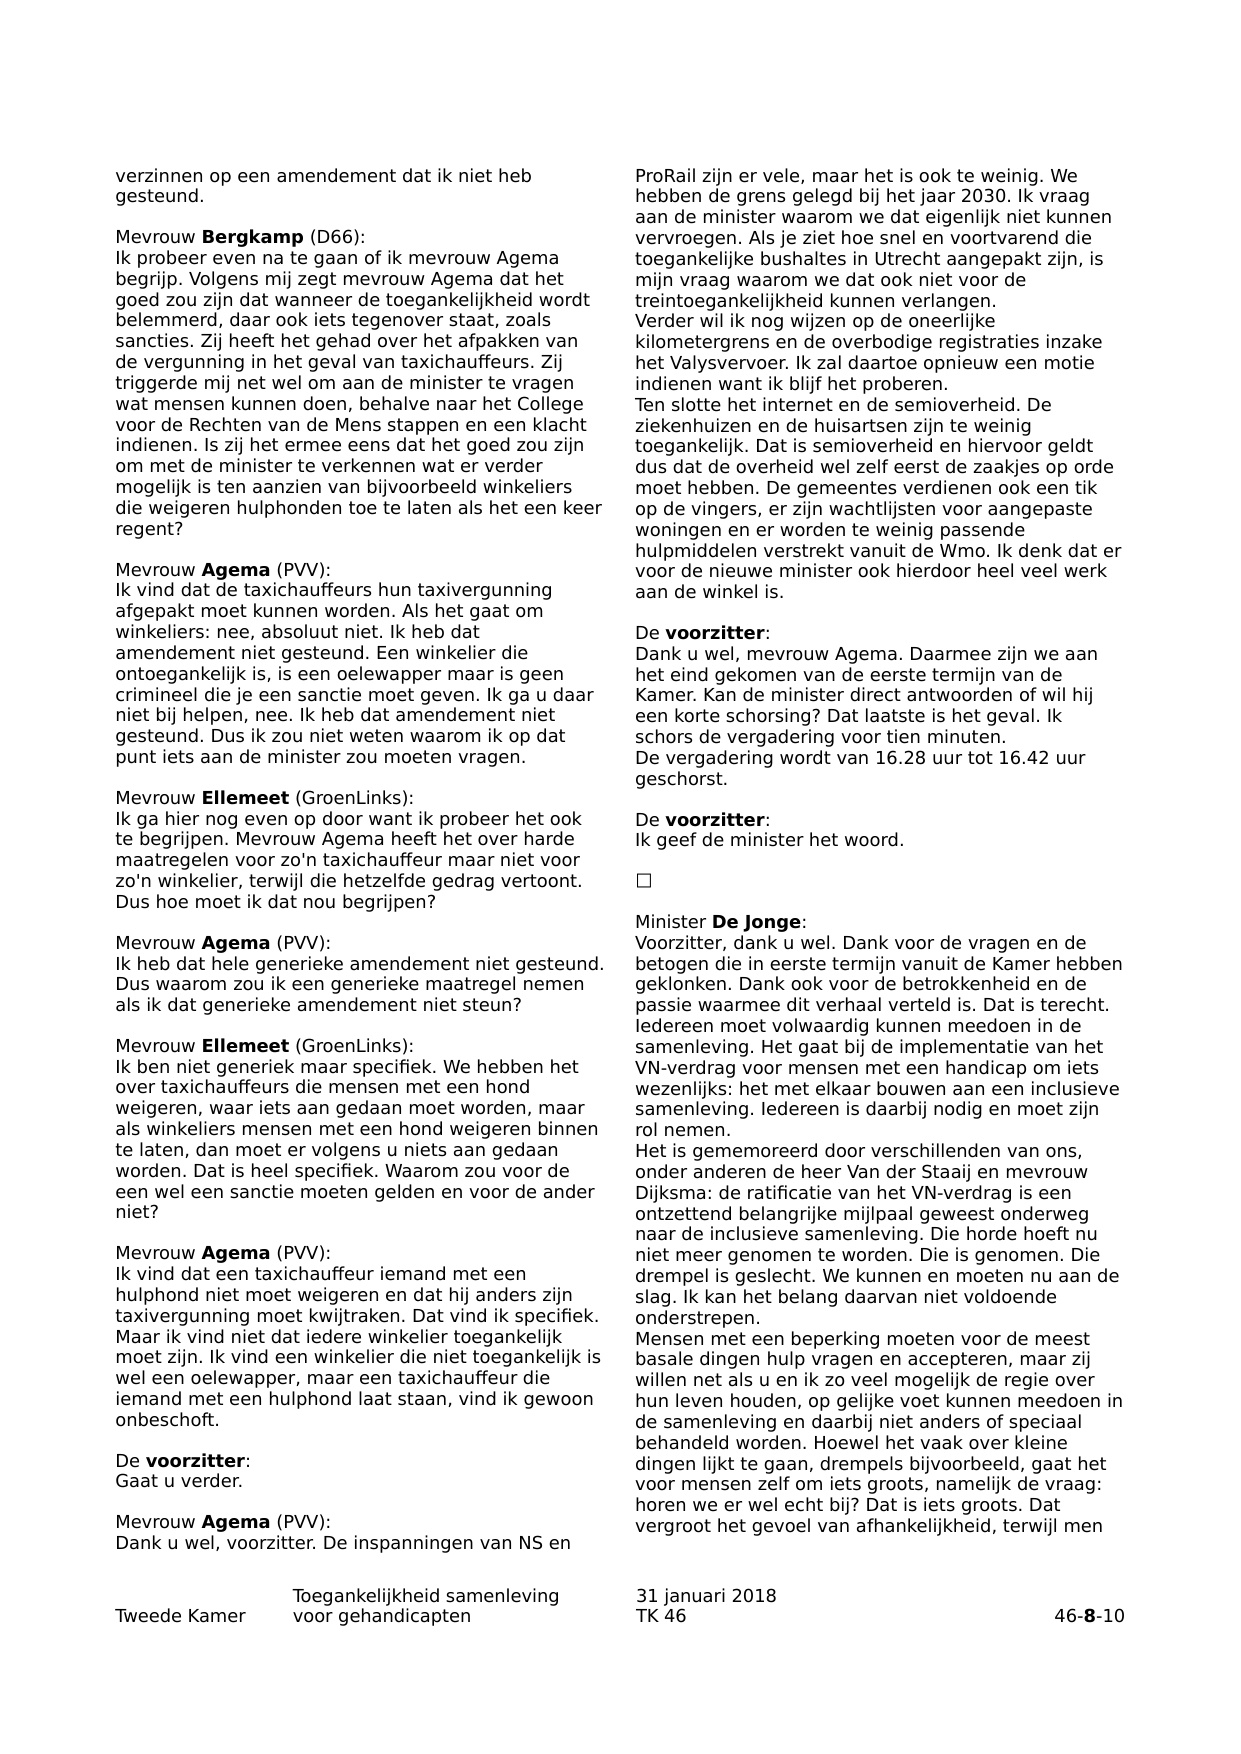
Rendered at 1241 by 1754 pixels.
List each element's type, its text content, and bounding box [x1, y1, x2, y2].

text Dank u wel, mevrouw Agema. Daarmee zijn we aan het eind gekomen van de eerste termijn van de Kamer. Kan de minister direct antwoorden of wil hij een korte schorsing? Dat laatste is het geval. Ik schors de vergadering voor tien minuten. [635, 643, 1125, 748]
text ProRail zijn er vele, maar het is ook te weinig. We hebben de grens gelegd bij het jaar 2030. Ik vraag aan de minister waarom we dat eigenlijk niet kunnen vervroegen. Als je ziet hoe snel en voortvarend die toegankelijke bushaltes in Utrecht aangepakt zijn, is mijn vraag waarom we dat ook niet voor de treintoegankelijkheid kunnen verlangen. [635, 165, 1125, 311]
text verzinnen op een amendement dat ik niet heb gesteund. [115, 165, 605, 207]
text Mensen met een beperking moeten voor de meest basale dingen hulp vragen en accepteren, maar zij willen net als u en ik zo veel mogelijk de regie over hun leven houden, op gelijke voet kunnen meedoen in de samenleving en daarbij niet anders of speciaal behandeld worden. Hoewel het vaak over kleine dingen lijkt te gaan, drempels bijvoorbeeld, gaat het voor mensen zelf om iets groots, namelijk de vraag: horen we er wel echt bij? Dat is iets groots. Dat vergroot het gevoel van afhankelijkheid, terwijl men [635, 1328, 1125, 1537]
text Ik geef de minister het woord. [635, 830, 1125, 851]
text Ik heb dat hele generieke amendement niet gesteund. Dus waarom zou ik een generieke maatregel nemen als ik dat generieke amendement niet steun? [115, 953, 605, 1016]
text Ik probeer even na te gaan of ik mevrouw Agema begrijp. Volgens mij zegt mevrouw Agema dat het goed zou zijn dat wanneer de toegankelijkheid wordt belemmerd, daar ook iets tegenover staat, zoals sancties. Zij heeft het gehad over het afpakken van de vergunning in het geval van taxichauffeurs. Zij triggerde mij net wel om aan de minister te vragen wat mensen kunnen doen, behalve naar het College voor de Rechten van de Mens stappen en een klacht indienen. Is zij het ermee eens dat het goed zou zijn om met de minister te verkennen wat er verder mogelijk is ten aanzien van bijvoorbeeld winkeliers die weigeren hulphonden toe te laten als het een keer regent? [115, 248, 605, 539]
text Minister De Jonge: [635, 912, 1125, 932]
text De voorzitter: [635, 809, 1125, 830]
text Ik ga hier nog even op door want ik probeer het ook te begrijpen. Mevrouw Agema heeft het over harde maatregelen voor zo'n taxichauffeur maar niet voor zo'n winkelier, terwijl die hetzelfde gedrag vertoont. Dus hoe moet ik dat nou begrijpen? [115, 808, 605, 912]
text Mevrouw Agema (PVV): [115, 1243, 605, 1264]
text Ik ben niet generiek maar specifiek. We hebben het over taxichauffeurs die mensen met een hond weigeren, waar iets aan gedaan moet worden, maar als winkeliers mensen met een hond weigeren binnen te laten, dan moet er volgens u niets aan gedaan worden. Dat is heel specifiek. Waarom zou voor de een wel een sanctie moeten gelden en voor de ander niet? [115, 1056, 605, 1223]
text Mevrouw Agema (PVV): [115, 932, 605, 953]
text Voorzitter, dank u wel. Dank voor de vragen en de betogen die in eerste termijn vanuit de Kamer hebben geklonken. Dank ook voor de betrokkenheid en de passie waarmee dit verhaal verteld is. Dat is terecht. Iedereen moet volwaardig kunnen meedoen in de samenleving. Het gaat bij de implementatie van het VN-verdrag voor mensen met een handicap om iets wezenlijks: het met elkaar bouwen aan een inclusieve samenleving. Iedereen is daarbij nodig en moet zijn rol nemen. [635, 932, 1125, 1141]
text De vergadering wordt van 16.28 uur tot 16.42 uur geschorst. [635, 748, 1125, 789]
text Ik vind dat een taxichauffeur iemand met een hulphond niet moet weigeren en dat hij anders zijn taxivergunning moet kwijtraken. Dat vind ik specifiek. Maar ik vind niet dat iedere winkelier toegankelijk moet zijn. Ik vind een winkelier die niet toegankelijk is wel een oelewapper, maar een taxichauffeur die iemand met een hulphond laat staan, vind ik gewoon onbeschoft. [115, 1264, 605, 1431]
text Ik vind dat de taxichauffeurs hun taxivergunning afgepakt moet kunnen worden. Als het gaat om winkeliers: nee, absoluut niet. Ik heb dat amendement niet gesteund. Een winkelier die ontoegankelijk is, is een oelewapper maar is geen crimineel die je een sanctie moet geven. Ik ga u daar niet bij helpen, nee. Ik heb dat amendement niet gesteund. Dus ik zou niet weten waarom ik op dat punt iets aan de minister zou moeten vragen. [115, 580, 605, 768]
text Het is gememoreerd door verschillenden van ons, onder anderen de heer Van der Staaij en mevrouw Dijksma: de ratificatie van het VN-verdrag is een ontzettend belangrijke mijlpaal geweest onderweg naar de inclusieve samenleving. Die horde hoeft nu niet meer genomen te worden. Die is genomen. Die drempel is geslecht. We kunnen en moeten nu aan de slag. Ik kan het belang daarvan niet voldoende onderstrepen. [635, 1141, 1125, 1328]
text Ten slotte het internet en de semioverheid. De ziekenhuizen en de huisartsen zijn te weinig toegankelijk. Dat is semioverheid en hiervoor geldt dus dat de overheid wel zelf eerst de zaakjes op orde moet hebben. De gemeentes verdienen ook een tik op de vingers, er zijn wachtlijsten voor aangepaste woningen en er worden te weinig passende hulpmiddelen verstrekt vanuit de Wmo. Ik denk dat er voor de nieuwe minister ook hierdoor heel veel werk aan de winkel is. [635, 394, 1125, 603]
text ⬜ [635, 871, 1125, 892]
text Verder wil ik nog wijzen op de oneerlijke kilometergrens en de overbodige registraties inzake het Valysvervoer. Ik zal daartoe opnieuw een motie indienen want ik blijf het proberen. [635, 311, 1125, 394]
text Mevrouw Agema (PVV): [115, 1512, 605, 1533]
text Gaat u verder. [115, 1471, 605, 1492]
text Dank u wel, voorzitter. De inspanningen van NS en [115, 1533, 605, 1554]
text De voorzitter: [115, 1451, 605, 1471]
text Mevrouw Bergkamp (D66): [115, 227, 605, 248]
text Mevrouw Ellemeet (GroenLinks): [115, 1036, 605, 1056]
text De voorzitter: [635, 623, 1125, 643]
text Mevrouw Agema (PVV): [115, 559, 605, 580]
text Mevrouw Ellemeet (GroenLinks): [115, 788, 605, 808]
